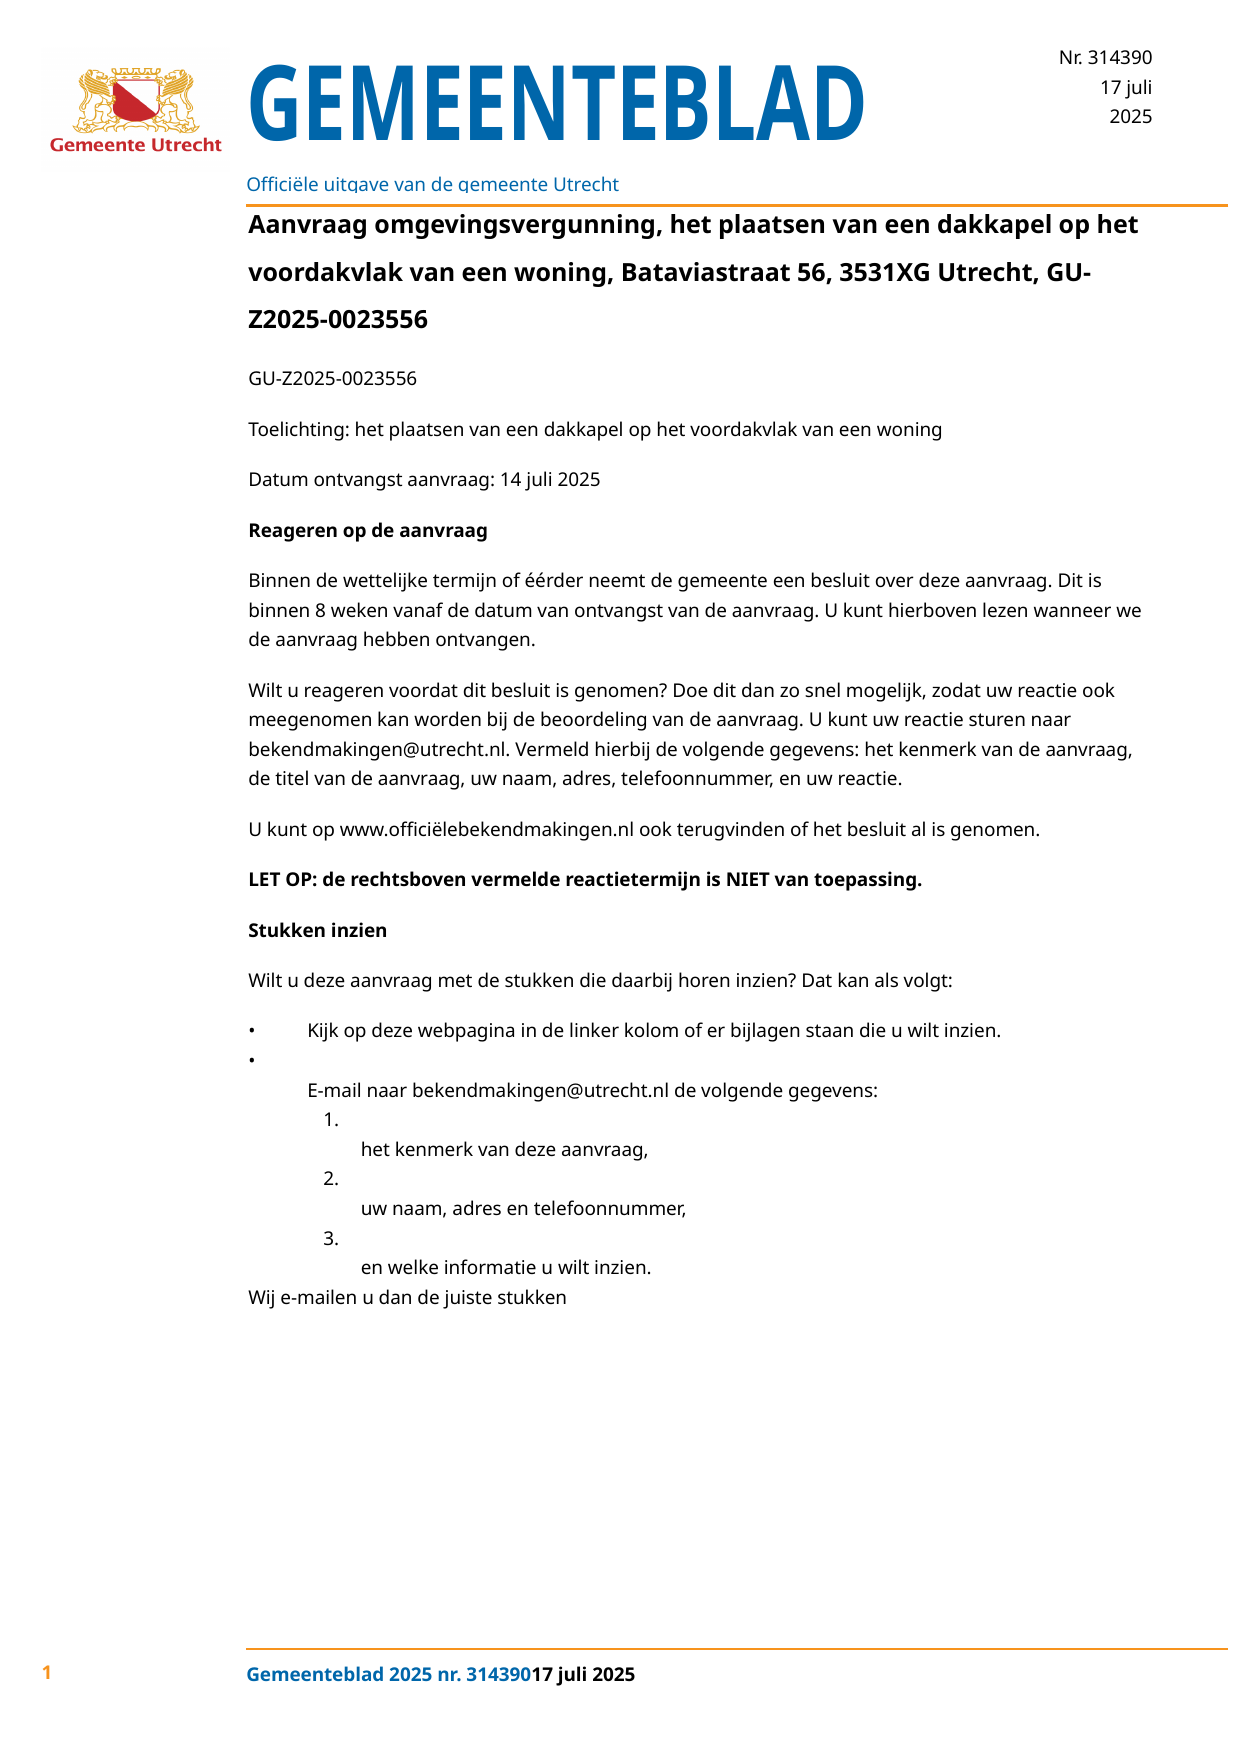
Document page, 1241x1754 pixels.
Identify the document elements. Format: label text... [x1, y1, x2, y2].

text Wilt u deze aanvraag met de stukken die daarbij horen inzien? Dat kan als volgt: [248, 967, 1152, 993]
text Wij e-mailen u dan de juiste stukken [248, 1284, 1152, 1309]
text Aanvraag omgevingsvergunning, het plaatsen van een dakkapel op het voordakvlak van een woning, Bataviastraat 56, 3531XG Utrecht, GU-Z2025-0023556 [248, 207, 1152, 336]
text Wilt u reageren voordat dit besluit is genomen? Doe dit dan zo snel mogelijk, zodat uw reactie ook meegenomen kan worden bij de beoordeling van de aanvraag. U kunt uw reactie sturen naar bekendmakingen@utrecht.nl. Vermeld hierbij de volgende gegevens: het kenmerk van de aanvraag, de titel van de aanvraag, uw naam, adres, telefoonnummer, en uw reactie. [248, 677, 1152, 791]
list en welke informatie u wilt inzien. [323, 1254, 1152, 1280]
list E-mail naar bekendmakingen@utrecht.nl de volgende gegevens: [248, 1077, 1152, 1102]
list het kenmerk van deze aanvraag, [323, 1136, 1152, 1162]
picture [41, 47, 231, 172]
list uw naam, adres en telefoonnummer, [323, 1195, 1152, 1221]
text LET OP: de rechtsboven vermelde reactietermijn is NIET van toepassing. [248, 866, 1152, 892]
text Stukken inzien [248, 917, 1152, 942]
list Kijk op deze webpagina in de linker kolom of er bijlagen staan die u wilt inzien. [248, 1018, 1152, 1043]
text GU-Z2025-0023556 [248, 366, 1152, 391]
text Binnen de wettelijke termijn of éérder neemt de gemeente een besluit over deze aanvraag. Dit is binnen 8 weken vanaf de datum van ontvangst van de aanvraag. U kunt hierboven lezen wanneer we de aanvraag hebben ontvangen. [248, 567, 1152, 652]
text Reageren op de aanvraag [248, 517, 1152, 542]
text Datum ontvangst aanvraag: 14 juli 2025 [248, 466, 1152, 492]
text Toelichting: het plaatsen van een dakkapel op het voordakvlak van een woning [248, 416, 1152, 442]
text U kunt op www.officiëlebekendmakingen.nl ook terugvinden of het besluit al is genomen. [248, 816, 1152, 842]
